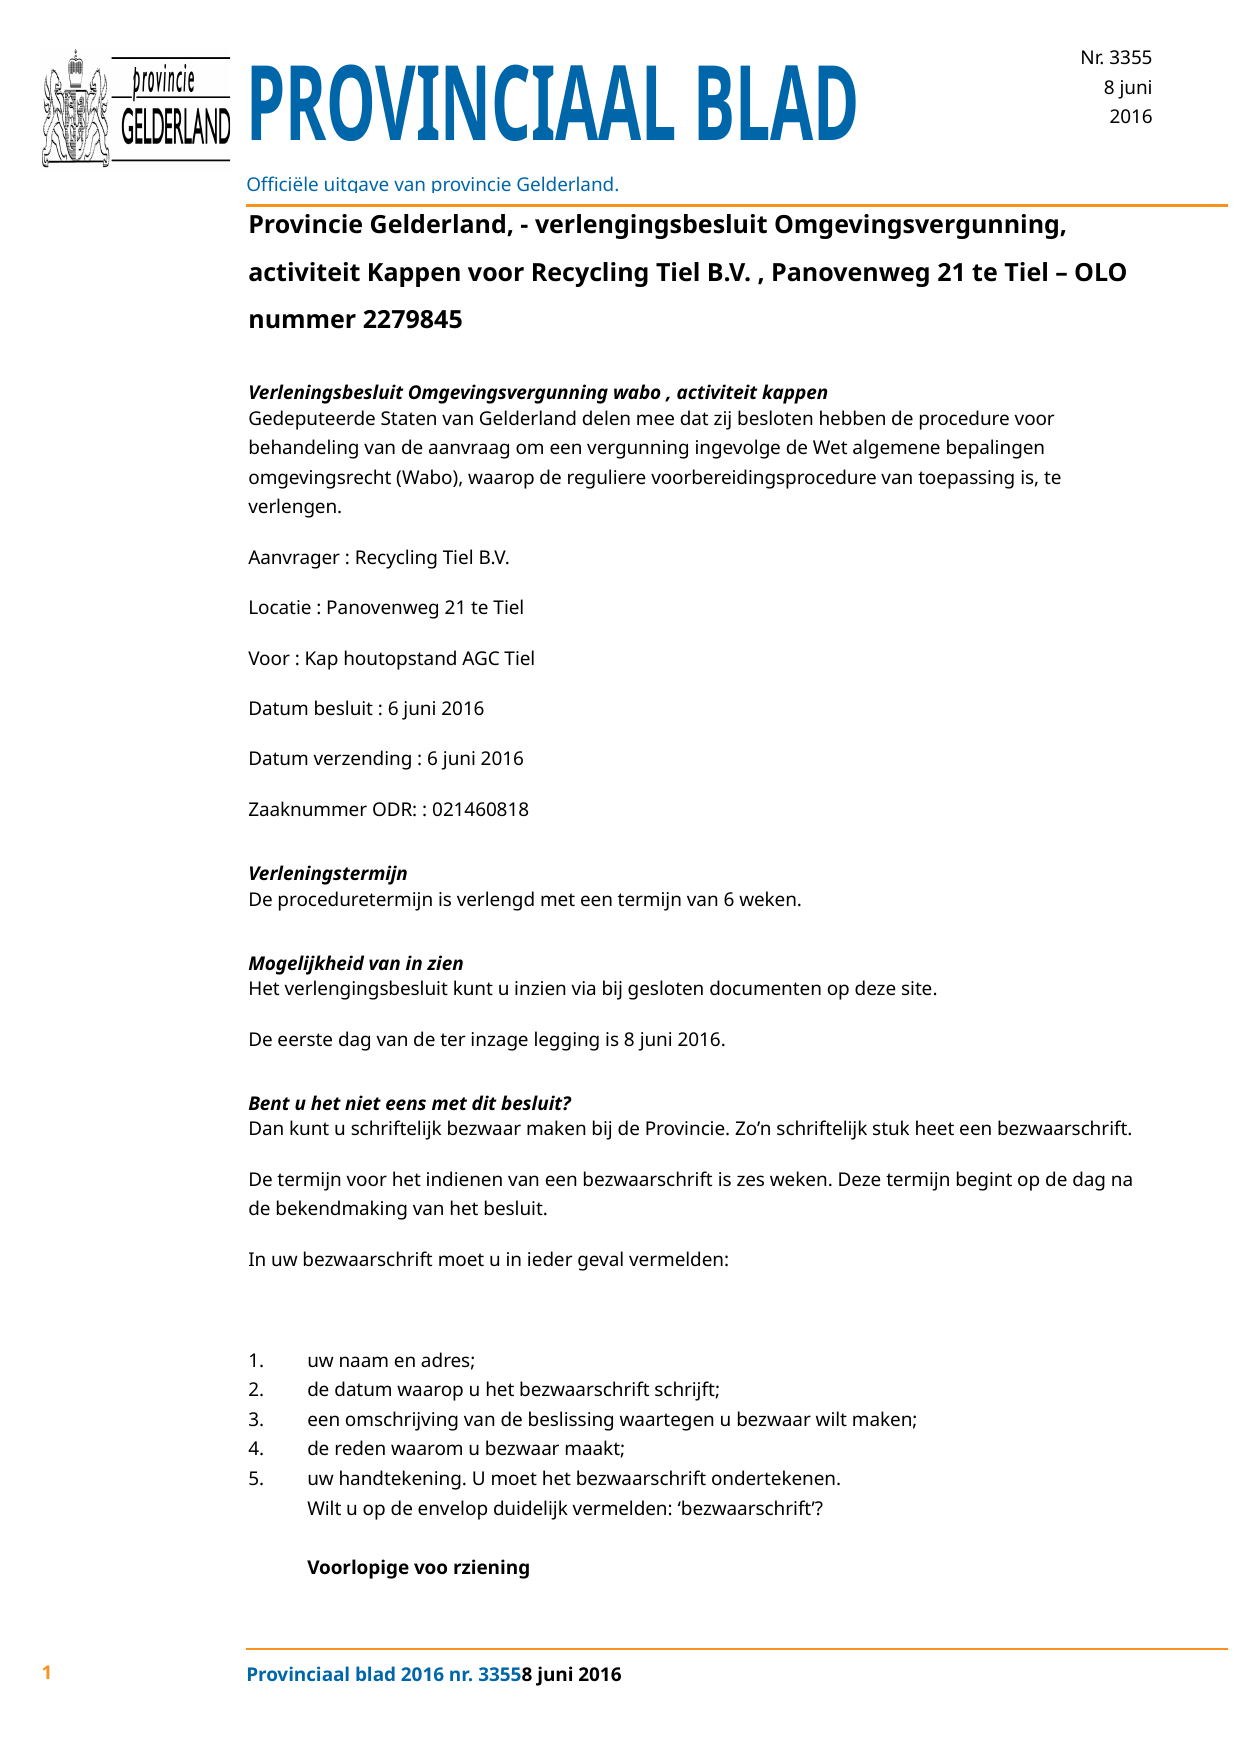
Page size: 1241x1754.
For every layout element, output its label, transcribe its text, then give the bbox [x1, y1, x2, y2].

text Het verlengingsbesluit kunt u inzien via bij gesloten documenten op deze site. [248, 975, 1152, 1001]
text Datum besluit : 6 juni 2016 [248, 695, 1152, 721]
text De termijn voor het indienen van een bezwaarschrift is zes weken. Deze termijn begint op de dag na de bekendmaking van het besluit. [248, 1166, 1152, 1221]
list uw naam en adres; [248, 1347, 1152, 1372]
text Verleningstermijn [248, 860, 1152, 886]
text De proceduretermijn is verlengd met een termijn van 6 weken. [248, 886, 1152, 911]
text In uw bezwaarschrift moet u in ieder geval vermelden: [248, 1246, 1152, 1272]
list Wilt u op de envelop duidelijk vermelden: ‘bezwaarschrift’? [248, 1495, 1152, 1520]
text Mogelijkheid van in zien [248, 950, 1152, 975]
text Voor : Kap houtopstand AGC Tiel [248, 645, 1152, 671]
list een omschrijving van de beslissing waartegen u bezwaar wilt maken; [248, 1406, 1152, 1432]
text Verleningsbesluit Omgevingsvergunning wabo , activiteit kappen [248, 379, 1152, 405]
text Dan kunt u schriftelijk bezwaar maken bij de Provincie. Zo’n schriftelijk stuk heet een bezwaarschrift. [248, 1116, 1152, 1141]
list Voorlopige voo rziening [248, 1554, 1152, 1579]
text Locatie : Panovenweg 21 te Tiel [248, 594, 1152, 620]
list de datum waarop u het bezwaarschrift schrijft; [248, 1376, 1152, 1402]
picture [41, 47, 231, 172]
text De eerste dag van de ter inzage legging is 8 juni 2016. [248, 1026, 1152, 1052]
text Zaaknummer ODR: : 021460818 [248, 796, 1152, 822]
text Datum verzending : 6 juni 2016 [248, 746, 1152, 771]
text Provincie Gelderland, - verlengingsbesluit Omgevingsvergunning, activiteit Kappen voor Recycling Tiel B.V. , Panovenweg 21 te Tiel – OLO nummer 2279845 [248, 207, 1152, 336]
text Aanvrager : Recycling Tiel B.V. [248, 544, 1152, 570]
list de reden waarom u bezwaar maakt; [248, 1436, 1152, 1461]
list uw handtekening. U moet het bezwaarschrift ondertekenen. [248, 1465, 1152, 1491]
text Bent u het niet eens met dit besluit? [248, 1090, 1152, 1116]
text Gedeputeerde Staten van Gelderland delen mee dat zij besloten hebben de procedure voor behandeling van de aanvraag om een vergunning ingevolge de Wet algemene bepalingen omgevingsrecht (Wabo), waarop de reguliere voorbereidingsprocedure van toepassing is, te verlengen. [248, 405, 1152, 519]
